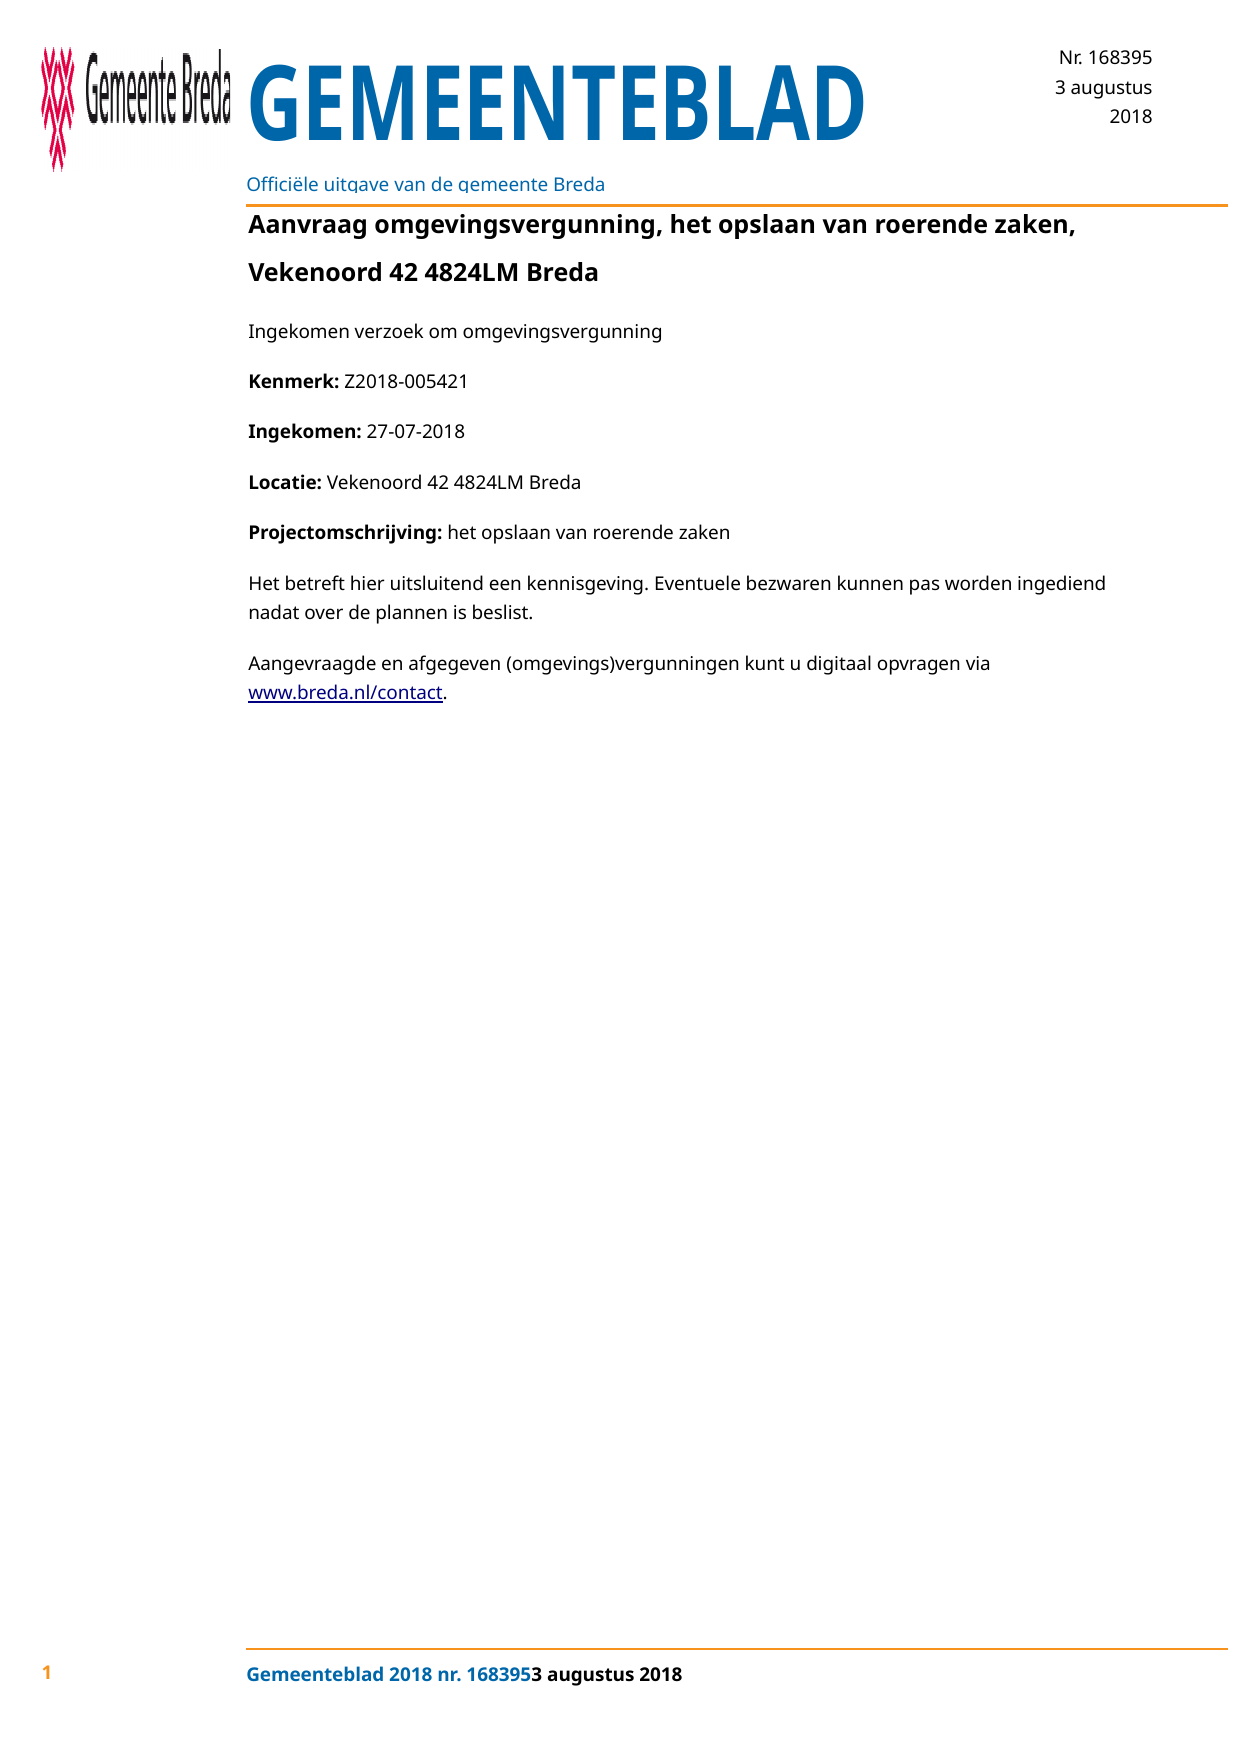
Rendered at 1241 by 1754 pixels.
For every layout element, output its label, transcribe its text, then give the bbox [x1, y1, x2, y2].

text Ingekomen: 27-07-2018 [248, 419, 1152, 444]
text Aanvraag omgevingsvergunning, het opslaan van roerende zaken, Vekenoord 42 4824LM Breda [248, 207, 1152, 288]
text Locatie: Vekenoord 42 4824LM Breda [248, 469, 1152, 495]
picture [41, 47, 231, 172]
text Ingekomen verzoek om omgevingsvergunning [248, 318, 1152, 344]
text Projectomschrijving: het opslaan van roerende zaken [248, 519, 1152, 545]
text Aangevraagde en afgegeven (omgevings)vergunningen kunt u digitaal opvragen via www.breda.nl/contact. [248, 650, 1152, 705]
text Het betreft hier uitsluitend een kennisgeving. Eventuele bezwaren kunnen pas worden ingediend nadat over de plannen is beslist. [248, 570, 1152, 625]
text Kenmerk: Z2018-005421 [248, 368, 1152, 394]
